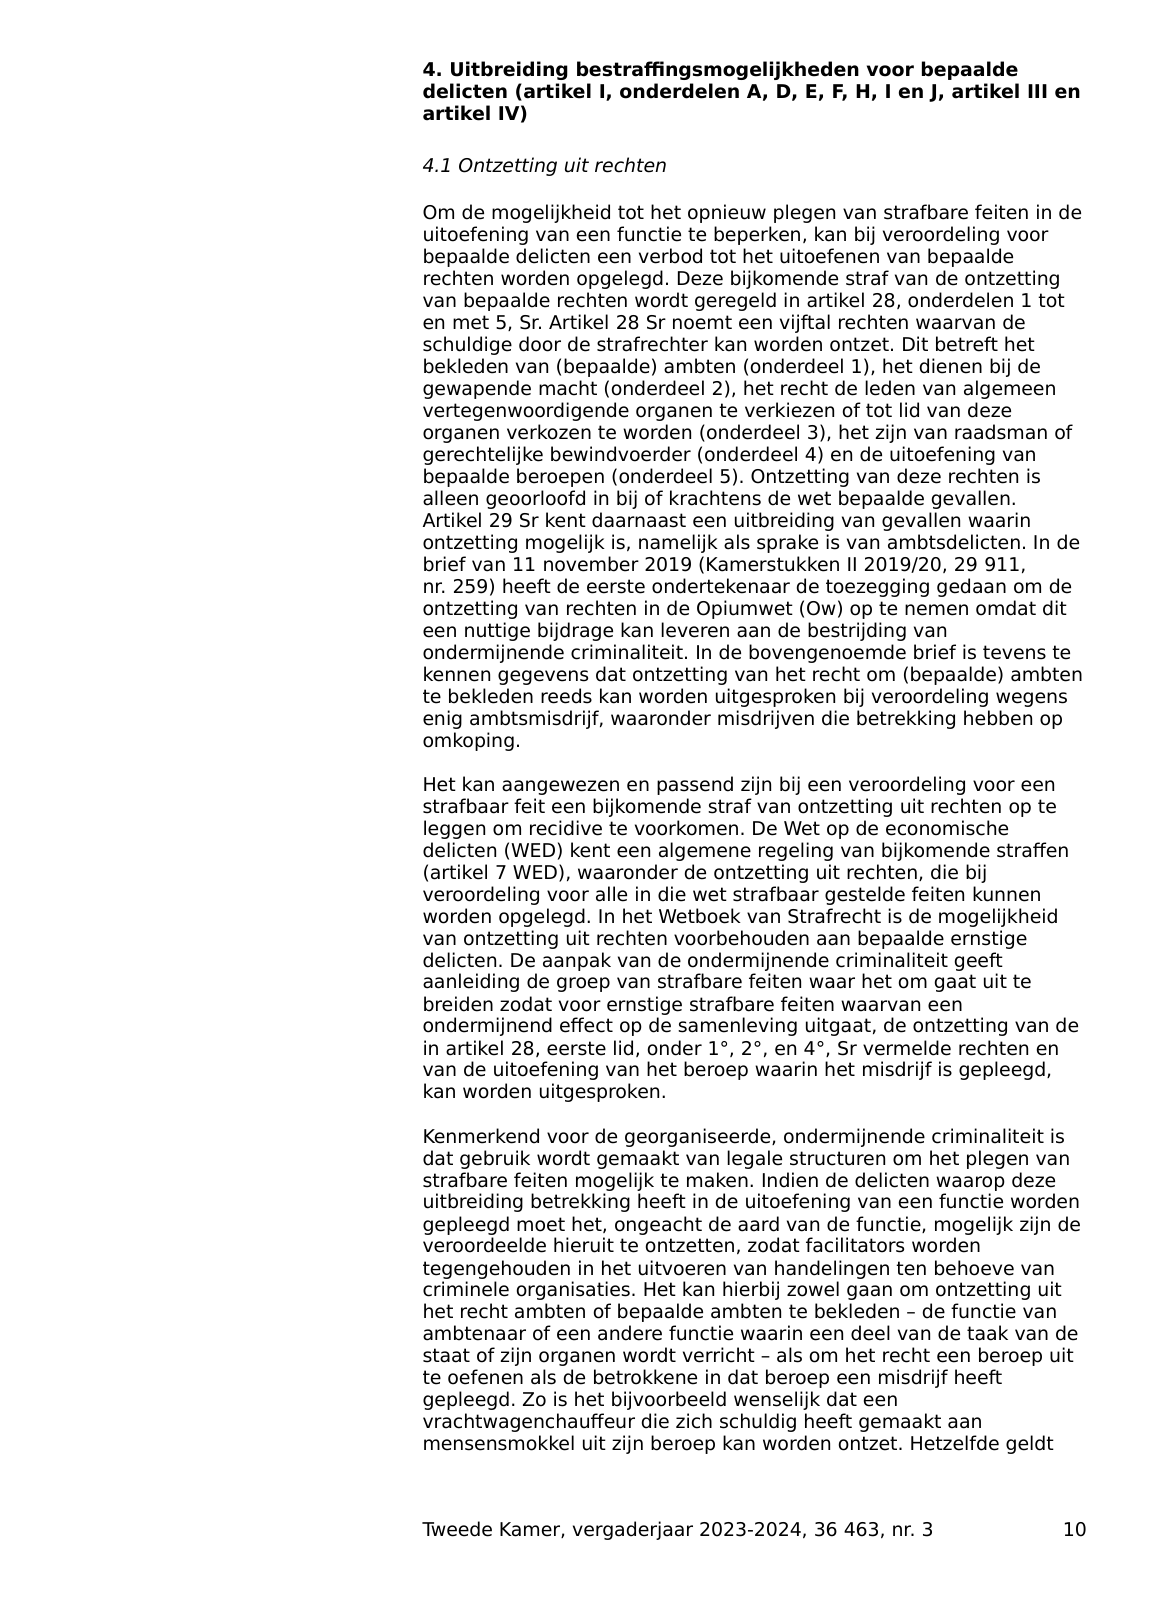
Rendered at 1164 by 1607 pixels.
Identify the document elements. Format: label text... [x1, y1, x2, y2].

text Het kan aangewezen en passend zijn bij een veroordeling voor een strafbaar feit een bijkomende straf van ontzetting uit rechten op te leggen om recidive te voorkomen. De Wet op de economische delicten (WED) kent een algemene regeling van bijkomende straffen (artikel 7 WED), waaronder de ontzetting uit rechten, die bij veroordeling voor alle in die wet strafbaar gestelde feiten kunnen worden opgelegd. In het Wetboek van Strafrecht is de mogelijkheid van ontzetting uit rechten voorbehouden aan bepaalde ernstige delicten. De aanpak van de ondermijnende criminaliteit geeft aanleiding de groep van strafbare feiten waar het om gaat uit te breiden zodat voor ernstige strafbare feiten waarvan een ondermijnend effect op de samenleving uitgaat, de ontzetting van de in artikel 28, eerste lid, onder 1°, 2°, en 4°, Sr vermelde rechten en van de uitoefening van het beroep waarin het misdrijf is gepleegd, kan worden uitgesproken. [422, 774, 1087, 1103]
subtitle 4.1 Ontzetting uit rechten [422, 155, 1087, 177]
text Om de mogelijkheid tot het opnieuw plegen van strafbare feiten in de uitoefening van een functie te beperken, kan bij veroordeling voor bepaalde delicten een verbod tot het uitoefenen van bepaalde rechten worden opgelegd. Deze bijkomende straf van de ontzetting van bepaalde rechten wordt geregeld in artikel 28, onderdelen 1 tot en met 5, Sr. Artikel 28 Sr noemt een vijftal rechten waarvan de schuldige door de strafrechter kan worden ontzet. Dit betreft het bekleden van (bepaalde) ambten (onderdeel 1), het dienen bij de gewapende macht (onderdeel 2), het recht de leden van algemeen vertegenwoordigende organen te verkiezen of tot lid van deze organen verkozen te worden (onderdeel 3), het zijn van raadsman of gerechtelijke bewindvoerder (onderdeel 4) en de uitoefening van bepaalde beroepen (onderdeel 5). Ontzetting van deze rechten is alleen geoorloofd in bij of krachtens de wet bepaalde gevallen. Artikel 29 Sr kent daarnaast een uitbreiding van gevallen waarin ontzetting mogelijk is, namelijk als sprake is van ambtsdelicten. In de brief van 11 november 2019 (Kamerstukken II 2019/20, 29 911, nr. 259) heeft de eerste ondertekenaar de toezegging gedaan om de ontzetting van rechten in de Opiumwet (Ow) op te nemen omdat dit een nuttige bijdrage kan leveren aan de bestrijding van ondermijnende criminaliteit. In de bovengenoemde brief is tevens te kennen gegevens dat ontzetting van het recht om (bepaalde) ambten te bekleden reeds kan worden uitgesproken bij veroordeling wegens enig ambtsmisdrijf, waaronder misdrijven die betrekking hebben op omkoping. [422, 202, 1087, 751]
text Kenmerkend voor de georganiseerde, ondermijnende criminaliteit is dat gebruik wordt gemaakt van legale structuren om het plegen van strafbare feiten mogelijk te maken. Indien de delicten waarop deze uitbreiding betrekking heeft in de uitoefening van een functie worden gepleegd moet het, ongeacht de aard van de functie, mogelijk zijn de veroordeelde hieruit te ontzetten, zodat facilitators worden tegengehouden in het uitvoeren van handelingen ten behoeve van criminele organisaties. Het kan hierbij zowel gaan om ontzetting uit het recht ambten of bepaalde ambten te bekleden – de functie van ambtenaar of een andere functie waarin een deel van de taak van de staat of zijn organen wordt verricht – als om het recht een beroep uit te oefenen als de betrokkene in dat beroep een misdrijf heeft gepleegd. Zo is het bijvoorbeeld wenselijk dat een vrachtwagenchauffeur die zich schuldig heeft gemaakt aan mensensmokkel uit zijn beroep kan worden ontzet. Hetzelfde geldt [422, 1126, 1087, 1455]
subtitle 4. Uitbreiding bestraffingsmogelijkheden voor bepaalde delicten (artikel I, onderdelen A, D, E, F, H, I en J, artikel III en artikel IV) [422, 59, 1087, 125]
